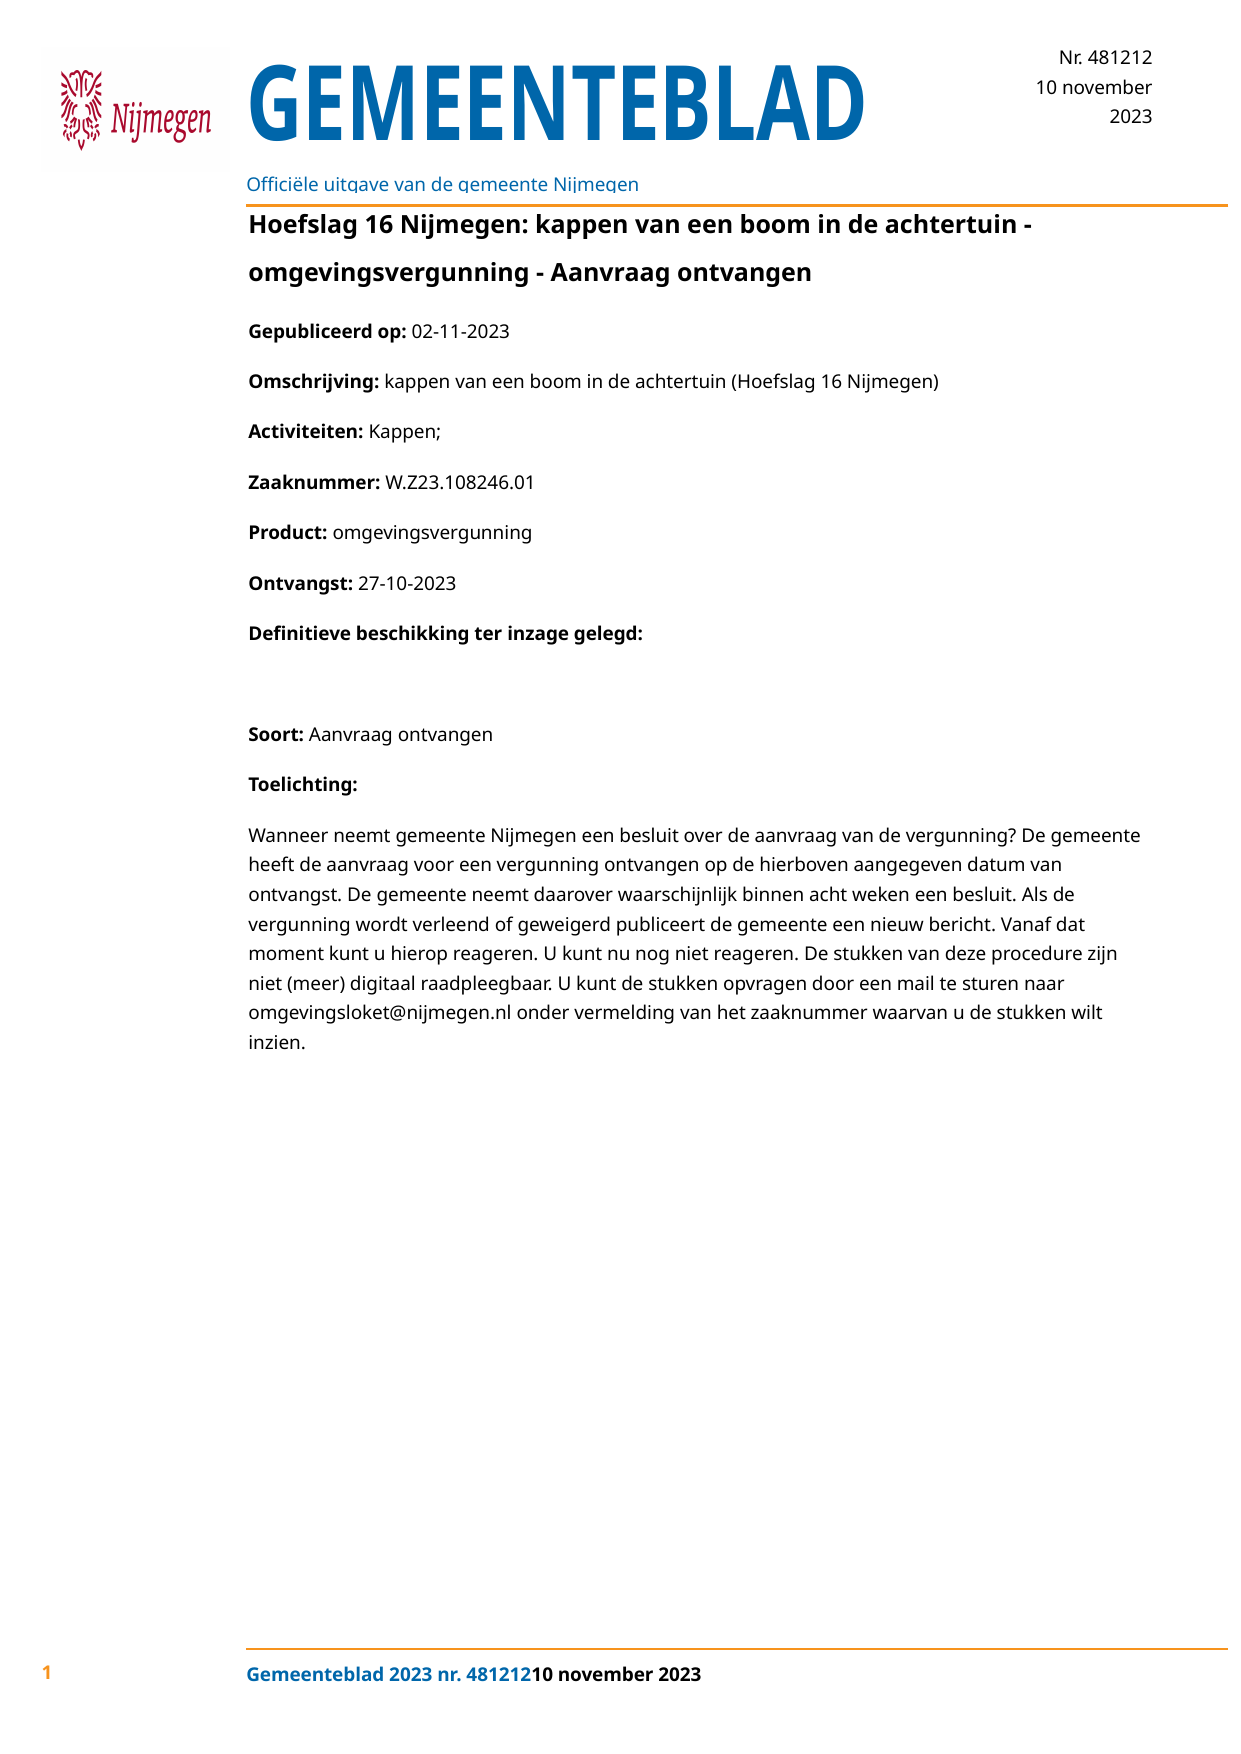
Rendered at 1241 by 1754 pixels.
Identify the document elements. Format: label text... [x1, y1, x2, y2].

text Wanneer neemt gemeente Nijmegen een besluit over de aanvraag van de vergunning? De gemeente heeft de aanvraag voor een vergunning ontvangen op de hierboven aangegeven datum van ontvangst. De gemeente neemt daarover waarschijnlijk binnen acht weken een besluit. Als de vergunning wordt verleend of geweigerd publiceert de gemeente een nieuw bericht. Vanaf dat moment kunt u hierop reageren. U kunt nu nog niet reageren. De stukken van deze procedure zijn niet (meer) digitaal raadpleegbaar. U kunt de stukken opvragen door een mail te sturen naar omgevingsloket@nijmegen.nl onder vermelding van het zaaknummer waarvan u de stukken wilt inzien. [248, 822, 1152, 1055]
picture [41, 47, 231, 172]
text Zaaknummer: W.Z23.108246.01 [248, 469, 1152, 495]
text Omschrijving: kappen van een boom in de achtertuin (Hoefslag 16 Nijmegen) [248, 368, 1152, 394]
text Toelichting: [248, 772, 1152, 797]
text Definitieve beschikking ter inzage gelegd: [248, 620, 1152, 646]
text Activiteiten: Kappen; [248, 419, 1152, 444]
text Gepubliceerd op: 02-11-2023 [248, 318, 1152, 344]
text Ontvangst: 27-10-2023 [248, 570, 1152, 596]
text Soort: Aanvraag ontvangen [248, 721, 1152, 747]
text Product: omgevingsvergunning [248, 519, 1152, 545]
text Hoefslag 16 Nijmegen: kappen van een boom in de achtertuin - omgevingsvergunning - Aanvraag ontvangen [248, 207, 1152, 288]
